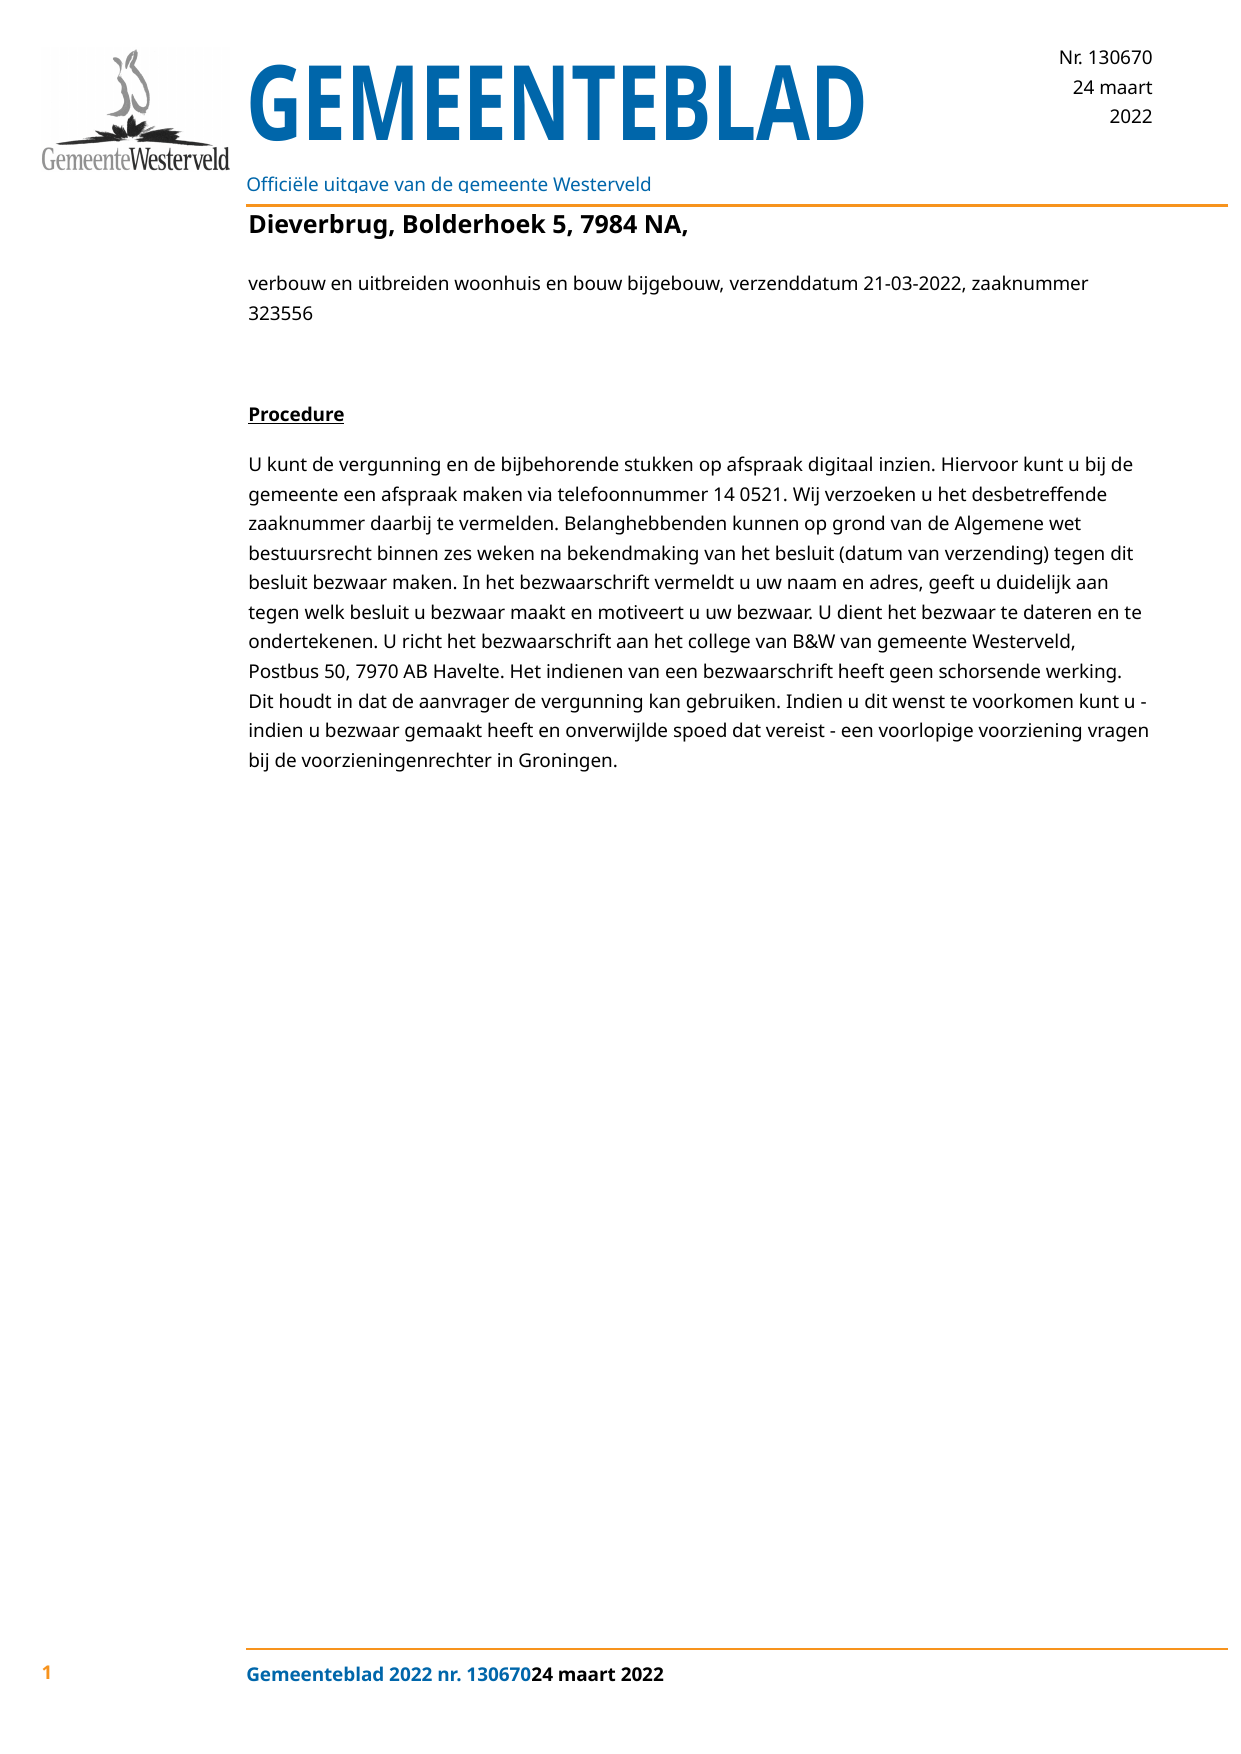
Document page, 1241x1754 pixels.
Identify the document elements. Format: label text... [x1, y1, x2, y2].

text verbouw en uitbreide­n woonhuis en bouw bijgebouw, verzenddatum 21-03-2022, zaaknummer 323556 [248, 270, 1152, 326]
text Procedure [248, 401, 1152, 426]
text U kunt de vergunning en de bijbehorende stukken op afspraak digitaal inzien. Hiervoor kunt u bij de gemeente een afspraak maken via telefoonnummer 14 0521. Wij verzoeken u het desbetreffende zaaknummer daarbij te vermelden. Belanghebbenden kunnen op grond van de Algemene wet bestuursrecht binnen zes weken na bekendmaking van het besluit (datum van verzending) tegen dit besluit bezwaar maken. In het bezwaarschrift vermeldt u uw naam en adres, geeft u duidelijk aan tegen welk besluit u bezwaar maakt en motiveert u uw bezwaar. U dient het bezwaar te dateren en te ondertekenen. U richt het bezwaarschrift aan het college van B&W van gemeente Westerveld, Postbus 50, 7970 AB Havelte. Het indienen van een bezwaarschrift heeft geen schorsende werking. Dit houdt in dat de aanvrager de vergunning kan gebruiken. Indien u dit wenst te voorkomen kunt u - indien u bezwaar gemaakt heeft en onverwijlde spoed dat vereist - een voorlopige voorziening vragen bij de voorzieningenrechter in Groningen. [248, 451, 1152, 773]
text Dieverbrug, Bolderhoek 5, 7984 NA, [248, 207, 1152, 241]
picture [41, 47, 231, 172]
